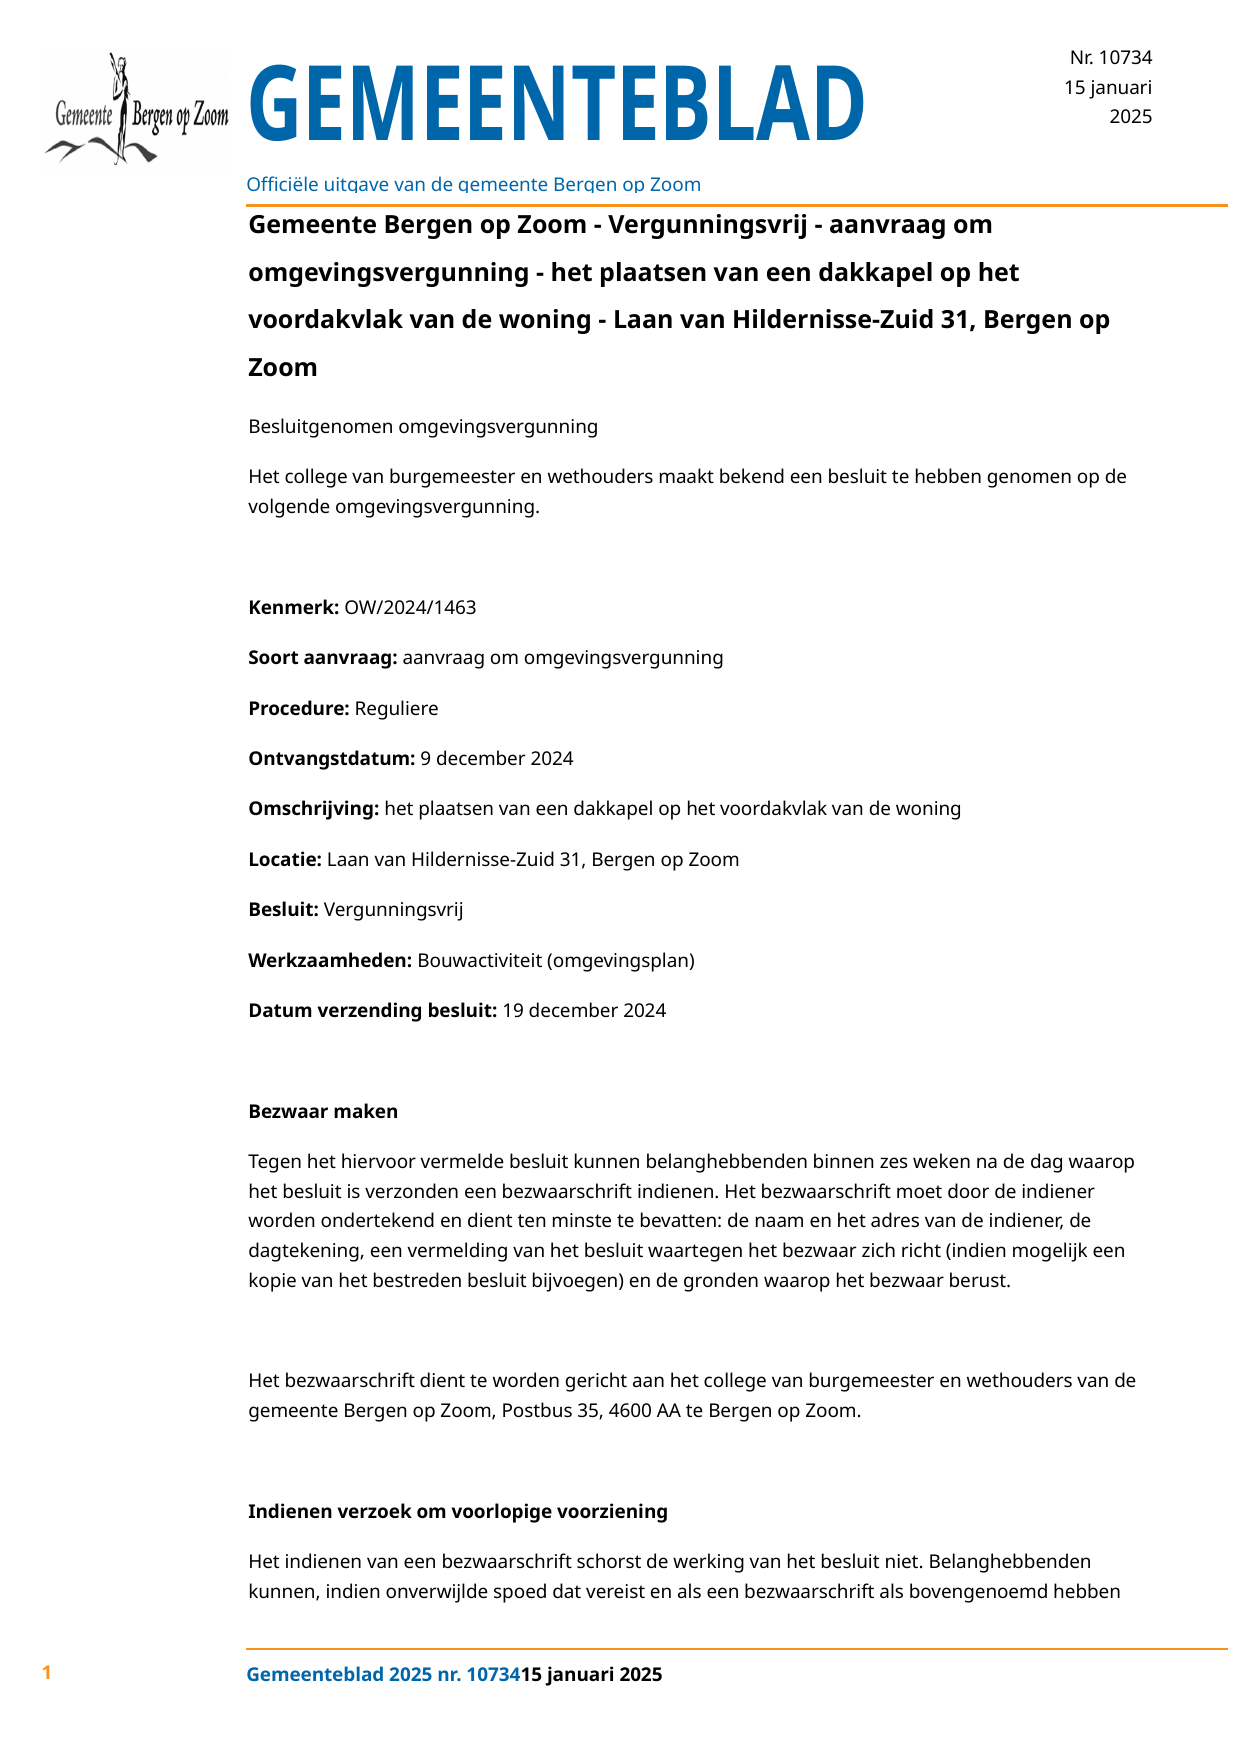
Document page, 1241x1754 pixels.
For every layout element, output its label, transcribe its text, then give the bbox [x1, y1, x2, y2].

text Besluit: Vergunningsvrij [248, 896, 1152, 922]
text Het indienen van een bezwaarschrift schorst de werking van het besluit niet. Belanghebbenden kunnen, indien onverwijlde spoed dat vereist en als een bezwaarschrift als bovengenoemd hebben [248, 1548, 1152, 1604]
text Gemeente Bergen op Zoom - Vergunningsvrij - aanvraag om omgevingsvergunning - het plaatsen van een dakkapel op het voordakvlak van de woning - Laan van Hildernisse-Zuid 31, Bergen op Zoom [248, 207, 1152, 384]
text Tegen het hiervoor vermelde besluit kunnen belanghebbenden binnen zes weken na de dag waarop het besluit is verzonden een bezwaarschrift indienen. Het bezwaarschrift moet door de indiener worden ondertekend en dient ten minste te bevatten: de naam en het adres van de indiener, de dagtekening, een vermelding van het besluit waartegen het bezwaar zich richt (indien mogelijk een kopie van het bestreden besluit bijvoegen) en de gronden waarop het bezwaar berust. [248, 1148, 1152, 1293]
text Procedure: Reguliere [248, 695, 1152, 721]
text Soort aanvraag: aanvraag om omgevingsvergunning [248, 644, 1152, 670]
text Locatie: Laan van Hildernisse-Zuid 31, Bergen op Zoom [248, 846, 1152, 872]
picture [41, 47, 231, 172]
text Werkzaamheden: Bouwactiviteit (omgevingsplan) [248, 947, 1152, 973]
text Het bezwaarschrift dient te worden gericht aan het college van burgemeester en wethouders van de gemeente Bergen op Zoom, Postbus 35, 4600 AA te Bergen op Zoom. [248, 1368, 1152, 1423]
text Het college van burgemeester en wethouders maakt bekend een besluit te hebben genomen op de volgende omgevingsvergunning. [248, 463, 1152, 519]
text Datum verzending besluit: 19 december 2024 [248, 997, 1152, 1023]
text Ontvangstdatum: 9 december 2024 [248, 745, 1152, 771]
text Bezwaar maken [248, 1098, 1152, 1124]
text Omschrijving: het plaatsen van een dakkapel op het voordakvlak van de woning [248, 796, 1152, 821]
text Besluitgenomen omgevingsvergunning [248, 413, 1152, 439]
text Indienen verzoek om voorlopige voorziening [248, 1498, 1152, 1524]
text Kenmerk: OW/2024/1463 [248, 594, 1152, 620]
